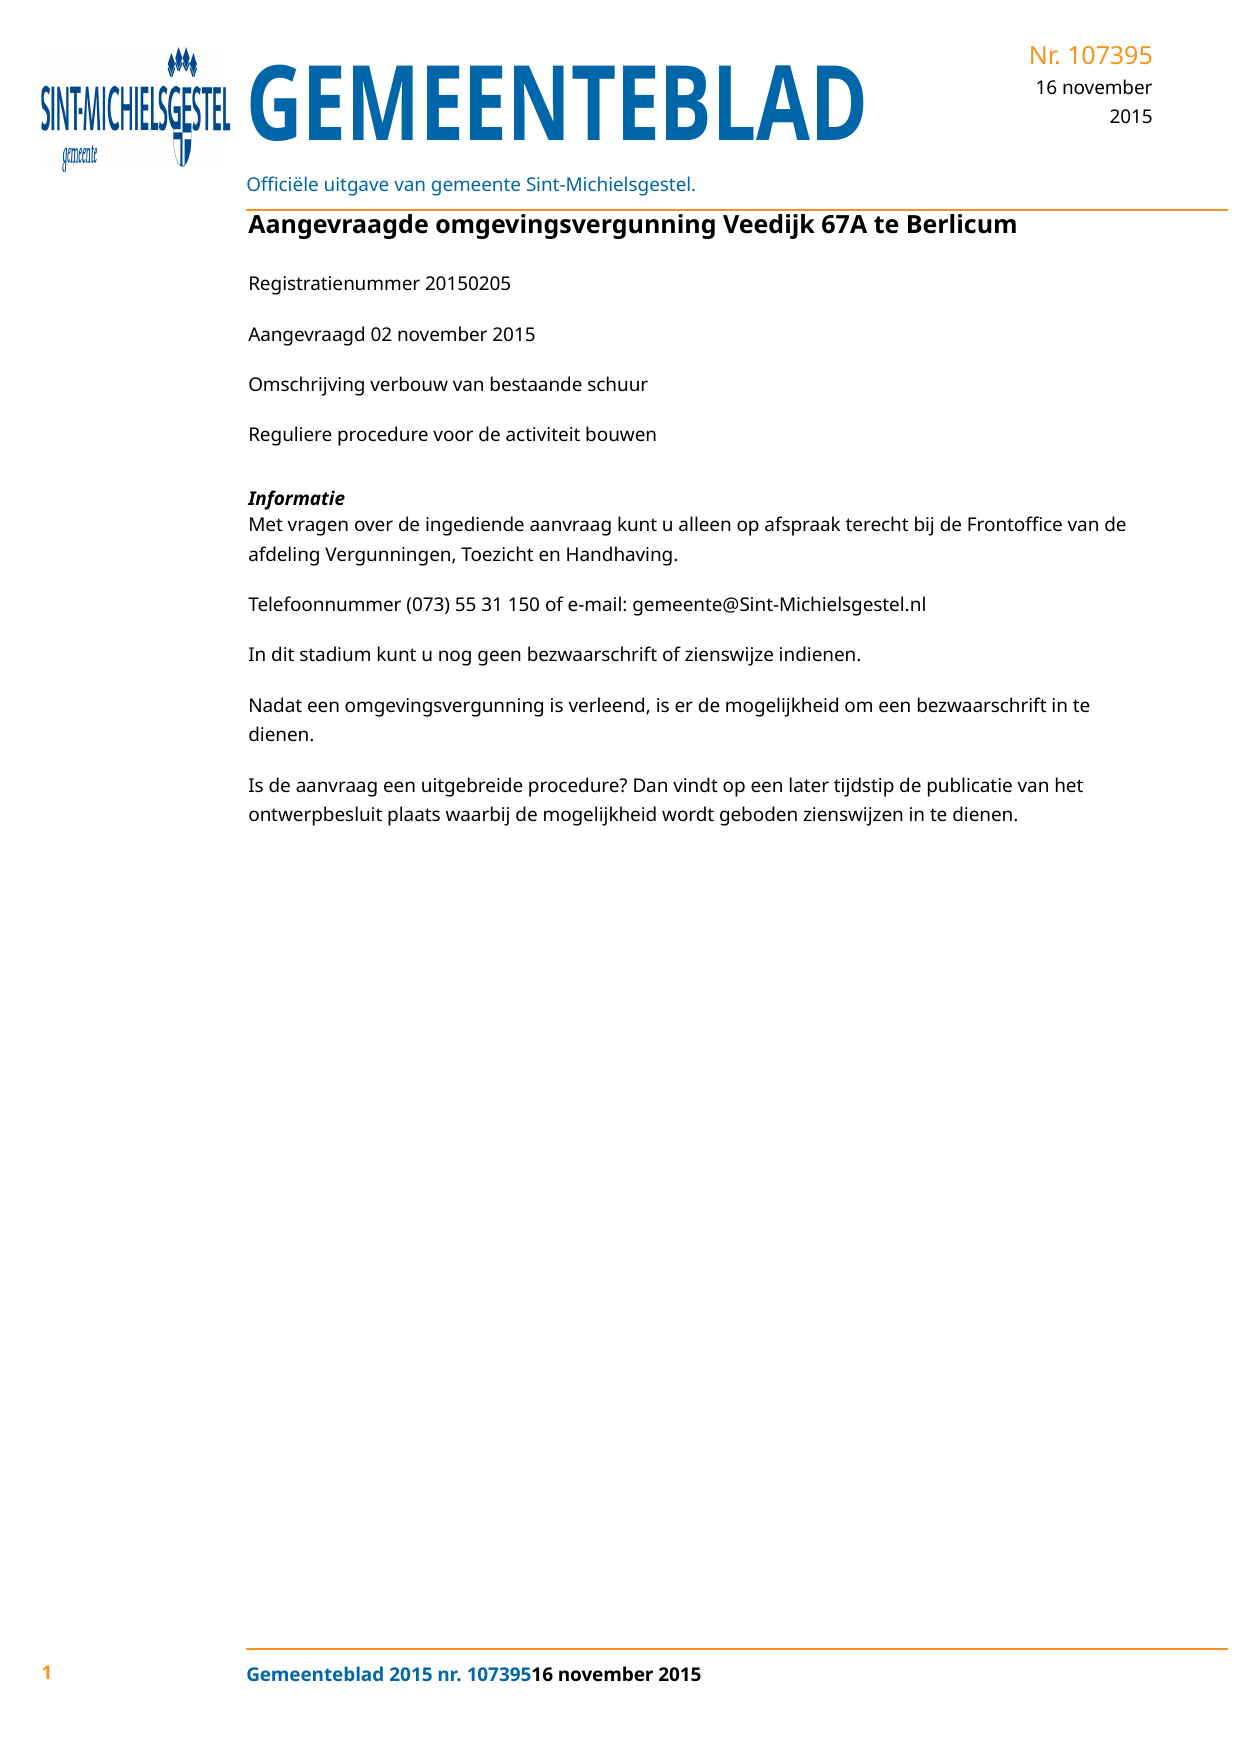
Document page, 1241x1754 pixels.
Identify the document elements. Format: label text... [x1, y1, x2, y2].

text Met vragen over de ingediende aanvraag kunt u alleen op afspraak terecht bij de Frontoffice van de afdeling Vergunningen, Toezicht en Handhaving. [248, 511, 1152, 567]
text In dit stadium kunt u nog geen bezwaarschrift of zienswijze indienen. [248, 642, 1152, 667]
text Aangevraagde omgevingsvergunning Veedijk 67A te Berlicum [248, 211, 1152, 241]
text Informatie [248, 486, 1152, 511]
text Aangevraagd 02 november 2015 [248, 321, 1152, 346]
text Omschrijving verbouw van bestaande schuur [248, 371, 1152, 397]
text Is de aanvraag een uitgebreide procedure? Dan vindt op een later tijdstip de publicatie van het ontwerpbesluit plaats waarbij de mogelijkheid wordt geboden zienswijzen in te dienen. [248, 772, 1152, 827]
text Telefoonnummer (073) 55 31 150 of e-mail: gemeente@Sint-Michielsgestel.nl [248, 591, 1152, 617]
text Reguliere procedure voor de activiteit bouwen [248, 422, 1152, 447]
picture [41, 47, 231, 172]
text Nadat een omgevingsvergunning is verleend, is er de mogelijkheid om een bezwaarschrift in te dienen. [248, 692, 1152, 747]
text Registratienummer 20150205 [248, 270, 1152, 296]
